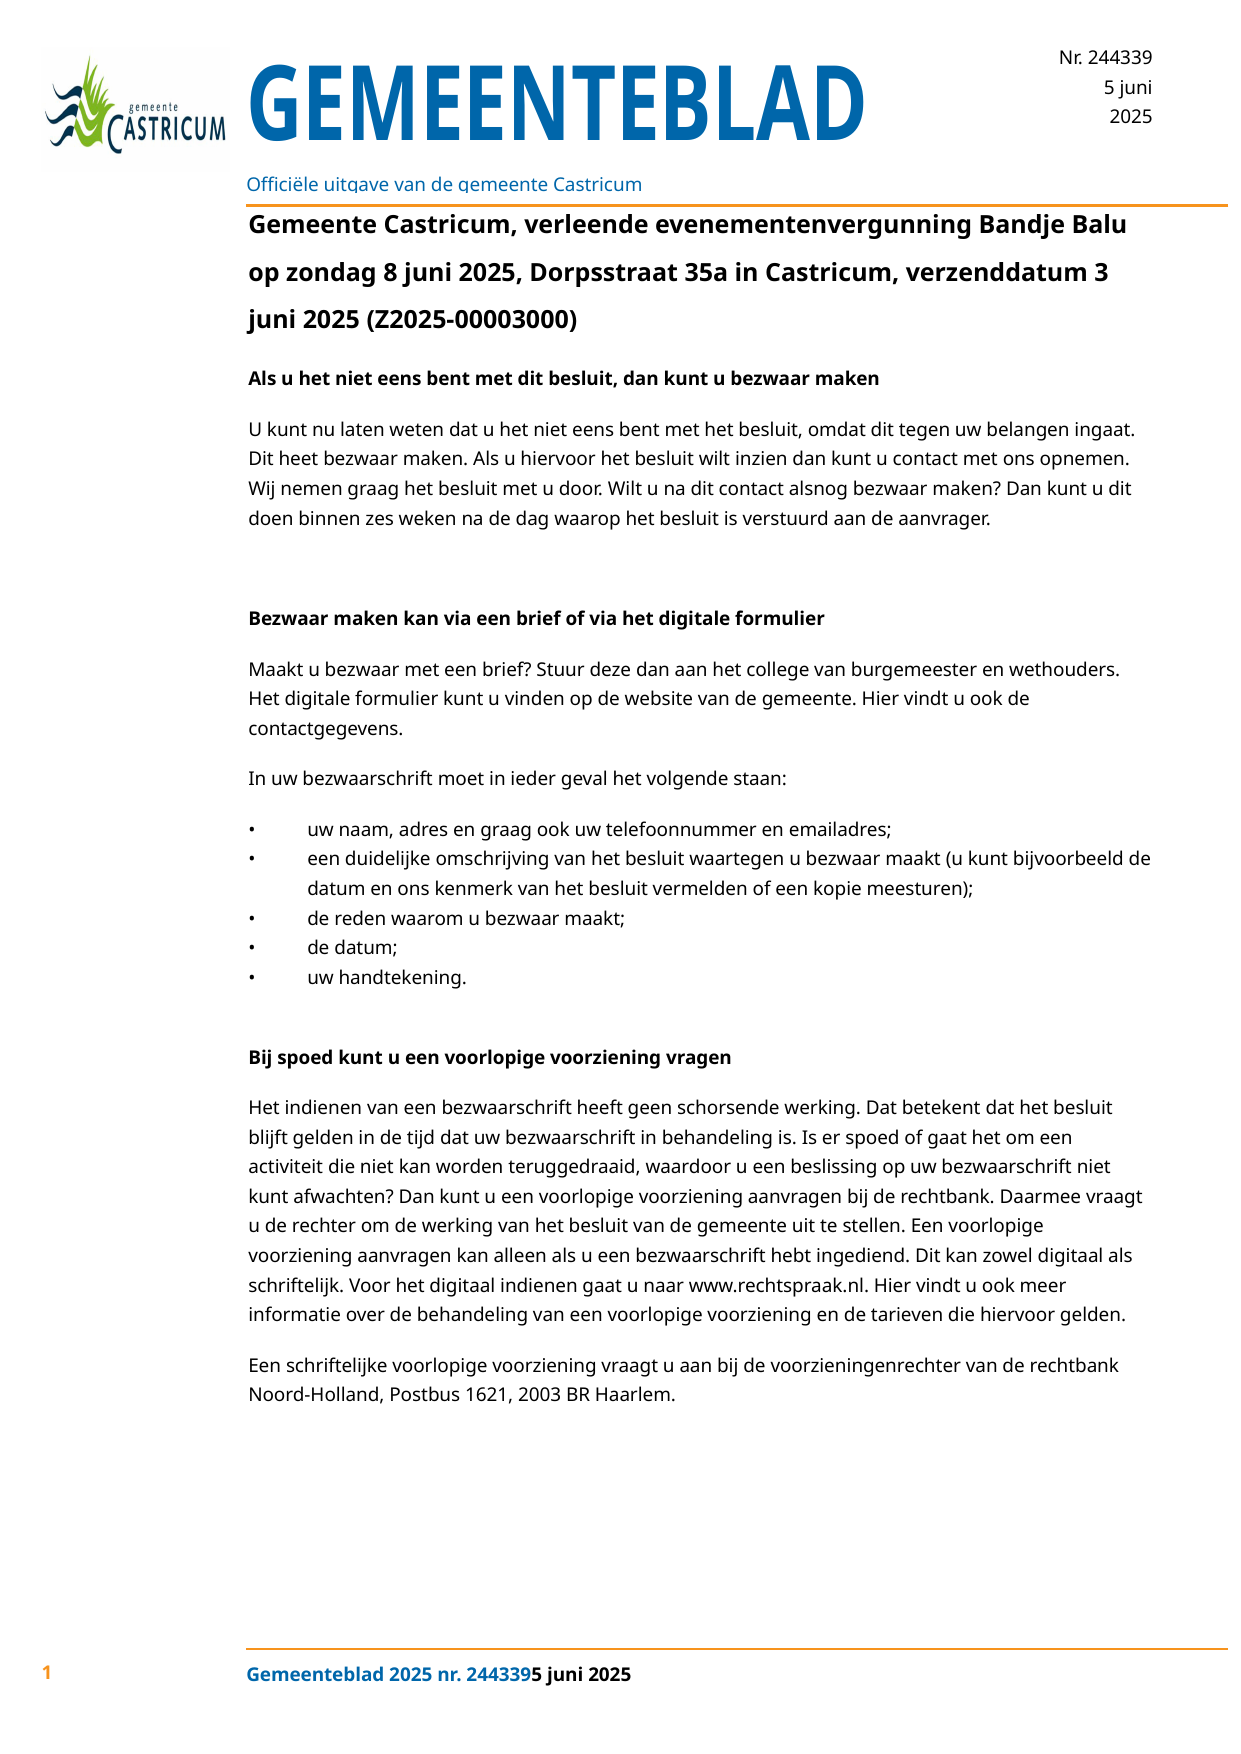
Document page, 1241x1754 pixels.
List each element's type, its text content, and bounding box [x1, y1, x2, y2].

picture [41, 47, 231, 172]
text Gemeente Castricum, verleende evenementenvergunning Bandje Balu op zondag 8 juni 2025, Dorpsstraat 35a in Castricum, verzenddatum 3 juni 2025 (Z2025-00003000) [248, 207, 1152, 336]
list uw handtekening. [248, 964, 1152, 989]
list de reden waarom u bezwaar maakt; [248, 905, 1152, 930]
text Maakt u bezwaar met een brief? Stuur deze dan aan het college van burgemeester en wethouders. Het digitale formulier kunt u vinden op de website van de gemeente. Hier vindt u ook de contactgegevens. [248, 656, 1152, 741]
text Het indienen van een bezwaarschrift heeft geen schorsende werking. Dat betekent dat het besluit blijft gelden in de tijd dat uw bezwaarschrift in behandeling is. Is er spoed of gaat het om een activiteit die niet kan worden teruggedraaid, waardoor u een beslissing op uw bezwaarschrift niet kunt afwachten? Dan kunt u een voorlopige voorziening aanvragen bij de rechtbank. Daarmee vraagt u de rechter om de werking van het besluit van de gemeente uit te stellen. Een voorlopige voorziening aanvragen kan alleen als u een bezwaarschrift hebt ingediend. Dit kan zowel digitaal als schriftelijk. Voor het digitaal indienen gaat u naar www.rechtspraak.nl. Hier vindt u ook meer informatie over de behandeling van een voorlopige voorziening en de tarieven die hiervoor gelden. [248, 1094, 1152, 1327]
list de datum; [248, 934, 1152, 960]
text U kunt nu laten weten dat u het niet eens bent met het besluit, omdat dit tegen uw belangen ingaat. Dit heet bezwaar maken. Als u hiervoor het besluit wilt inzien dan kunt u contact met ons opnemen. Wij nemen graag het besluit met u door. Wilt u na dit contact alsnog bezwaar maken? Dan kunt u dit doen binnen zes weken na de dag waarop het besluit is verstuurd aan de aanvrager. [248, 416, 1152, 530]
text Bezwaar maken kan via een brief of via het digitale formulier [248, 606, 1152, 631]
text Als u het niet eens bent met dit besluit, dan kunt u bezwaar maken [248, 366, 1152, 391]
list uw naam, adres en graag ook uw telefoonnummer en emailadres; [248, 816, 1152, 842]
list een duidelijke omschrijving van het besluit waartegen u bezwaar maakt (u kunt bijvoorbeeld de datum en ons kenmerk van het besluit vermelden of een kopie meesturen); [248, 846, 1152, 901]
text Een schriftelijke voorlopige voorziening vraagt u aan bij de voorzieningenrechter van de rechtbank Noord-Holland, Postbus 1621, 2003 BR Haarlem. [248, 1352, 1152, 1407]
text Bij spoed kunt u een voorlopige voorziening vragen [248, 1044, 1152, 1069]
text In uw bezwaarschrift moet in ieder geval het volgende staan: [248, 766, 1152, 791]
